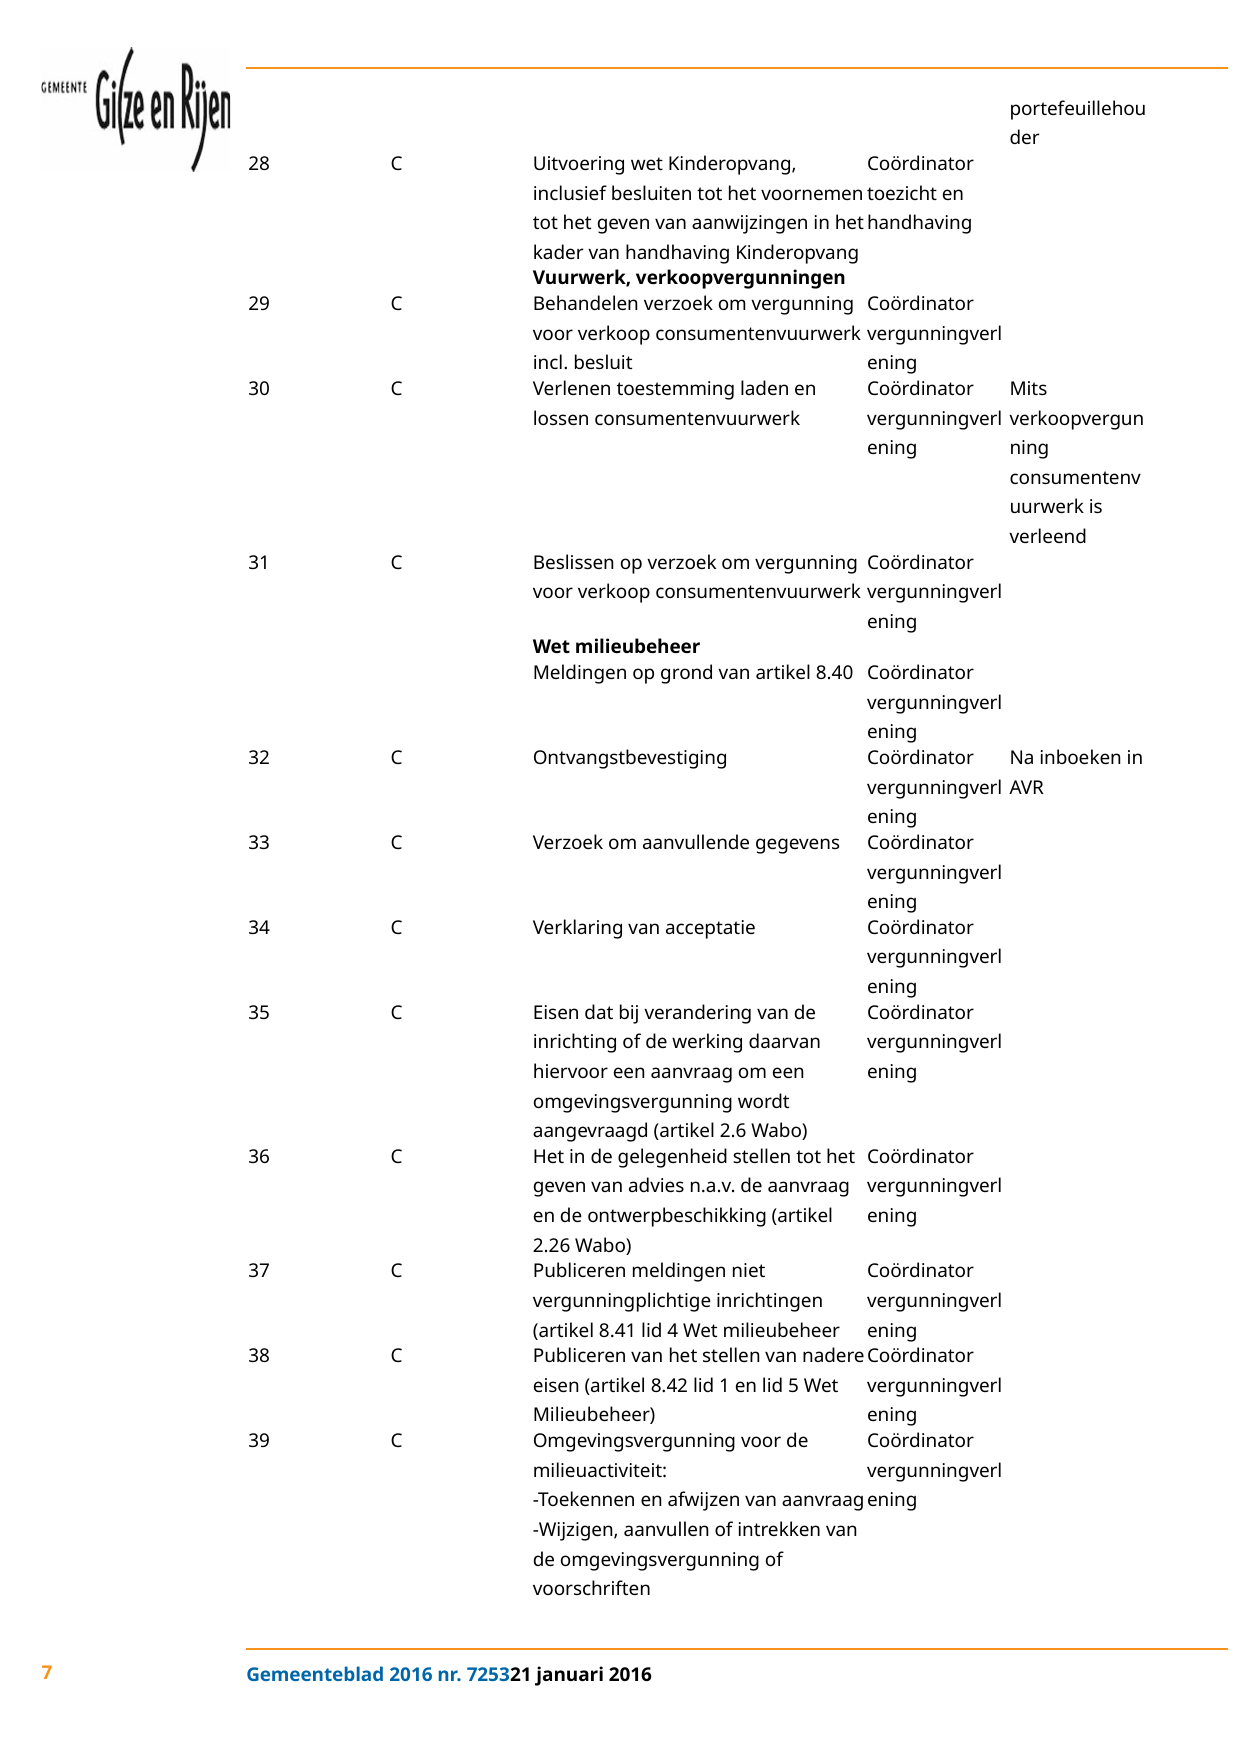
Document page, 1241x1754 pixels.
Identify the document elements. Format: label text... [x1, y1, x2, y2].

table_cell Coördinator vergunningverlening [867, 290, 1009, 375]
table_cell C [390, 549, 533, 634]
table_cell [390, 95, 533, 150]
table_cell Publiceren meldingen niet vergunningplichtige inrichtingen (artikel 8.41 lid 4 Wet milieubeheer [533, 1258, 867, 1342]
table_cell [1009, 549, 1152, 634]
table_cell Coördinator vergunningverlening [867, 1143, 1009, 1258]
table_cell Beslissen op verzoek om vergunning voor verkoop consumentenvuurwerk [533, 549, 867, 634]
table_cell [1009, 1258, 1152, 1342]
table_cell Coördinator vergunningverlening [867, 660, 1009, 744]
table_cell [248, 95, 390, 150]
table_cell C [390, 829, 533, 914]
table_cell Coördinator vergunningverlening [867, 549, 1009, 634]
table_cell Behandelen verzoek om vergunning voor verkoop consumentenvuurwerk incl. besluit [533, 290, 867, 375]
table_cell [1009, 999, 1152, 1143]
table_cell Coördinator vergunningverlening [867, 1428, 1009, 1601]
table_cell Omgevingsvergunning voor de milieuactiviteit: -Toekennen en afwijzen van aanvraag -Wijzigen, aanvullen of intrekken van de omgevingsvergunning of voorschriften [533, 1428, 867, 1601]
table_cell Coördinator vergunningverlening [867, 1343, 1009, 1427]
table_cell [1009, 914, 1152, 999]
table_cell [390, 265, 533, 290]
table_cell [390, 660, 533, 744]
table_cell [1009, 634, 1152, 659]
table_cell C [390, 1343, 533, 1427]
table_cell 38 [248, 1343, 390, 1427]
table_cell C [390, 1428, 533, 1601]
table_cell Publiceren van het stellen van nadere eisen (artikel 8.42 lid 1 en lid 5 Wet Milieubeheer) [533, 1343, 867, 1427]
table_cell Ontvangstbevestiging [533, 744, 867, 829]
table_cell [1009, 660, 1152, 744]
table_cell Mits verkoopvergunning consumentenvuurwerk is verleend [1009, 375, 1152, 549]
table_cell Eisen dat bij verandering van de inrichting of de werking daarvan hiervoor een aanvraag om een omgevingsvergunning wordt aangevraagd (artikel 2.6 Wabo) [533, 999, 867, 1143]
table_cell [1009, 1143, 1152, 1258]
table_cell 28 [248, 150, 390, 264]
table_cell Uitvoering wet Kinderopvang, inclusief besluiten tot het voornemen tot het geven van aanwijzingen in het kader van handhaving Kinderopvang [533, 150, 867, 264]
table_cell 35 [248, 999, 390, 1143]
table_cell [867, 265, 1009, 290]
table_cell [1009, 829, 1152, 914]
table_cell [1009, 290, 1152, 375]
table_cell C [390, 290, 533, 375]
table_cell [390, 634, 533, 659]
table_cell [1009, 1428, 1152, 1601]
table_cell [533, 95, 867, 150]
table_cell [1009, 1343, 1152, 1427]
table_cell Coördinator vergunningverlening [867, 375, 1009, 549]
table_cell Verzoek om aanvullende gegevens [533, 829, 867, 914]
table_cell portefeuillehouder [1009, 95, 1152, 150]
table_cell 33 [248, 829, 390, 914]
table_cell Verklaring van acceptatie [533, 914, 867, 999]
picture [41, 47, 231, 172]
table_cell 30 [248, 375, 390, 549]
table_cell [248, 634, 390, 659]
table_cell C [390, 999, 533, 1143]
table_cell C [390, 375, 533, 549]
table_cell [1009, 265, 1152, 290]
table_cell Wet milieubeheer [533, 634, 867, 659]
table_cell 31 [248, 549, 390, 634]
table_cell Meldingen op grond van artikel 8.40 [533, 660, 867, 744]
table_cell Verlenen toestemming laden en lossen consumentenvuurwerk [533, 375, 867, 549]
table_cell Na inboeken in AVR [1009, 744, 1152, 829]
table_cell C [390, 914, 533, 999]
table_cell Coördinator vergunningverlening [867, 999, 1009, 1143]
table_cell [1009, 150, 1152, 264]
table_cell C [390, 150, 533, 264]
table_cell Vuurwerk, verkoopvergunningen [533, 265, 867, 290]
table_cell 37 [248, 1258, 390, 1342]
table_cell Coördinator toezicht en handhaving [867, 150, 1009, 264]
table_cell 29 [248, 290, 390, 375]
table_cell 34 [248, 914, 390, 999]
table_cell [248, 265, 390, 290]
table_cell Het in de gelegenheid stellen tot het geven van advies n.a.v. de aanvraag en de ontwerpbeschikking (artikel 2.26 Wabo) [533, 1143, 867, 1258]
table_cell Coördinator vergunningverlening [867, 744, 1009, 829]
table_cell 32 [248, 744, 390, 829]
table_cell Coördinator vergunningverlening [867, 829, 1009, 914]
table_cell 36 [248, 1143, 390, 1258]
table_cell C [390, 1258, 533, 1342]
table_cell C [390, 744, 533, 829]
table_cell Coördinator vergunningverlening [867, 914, 1009, 999]
table_cell [867, 634, 1009, 659]
table_cell [867, 95, 1009, 150]
table_cell C [390, 1143, 533, 1258]
table_cell [248, 660, 390, 744]
table_cell Coördinator vergunningverlening [867, 1258, 1009, 1342]
table_cell 39 [248, 1428, 390, 1601]
